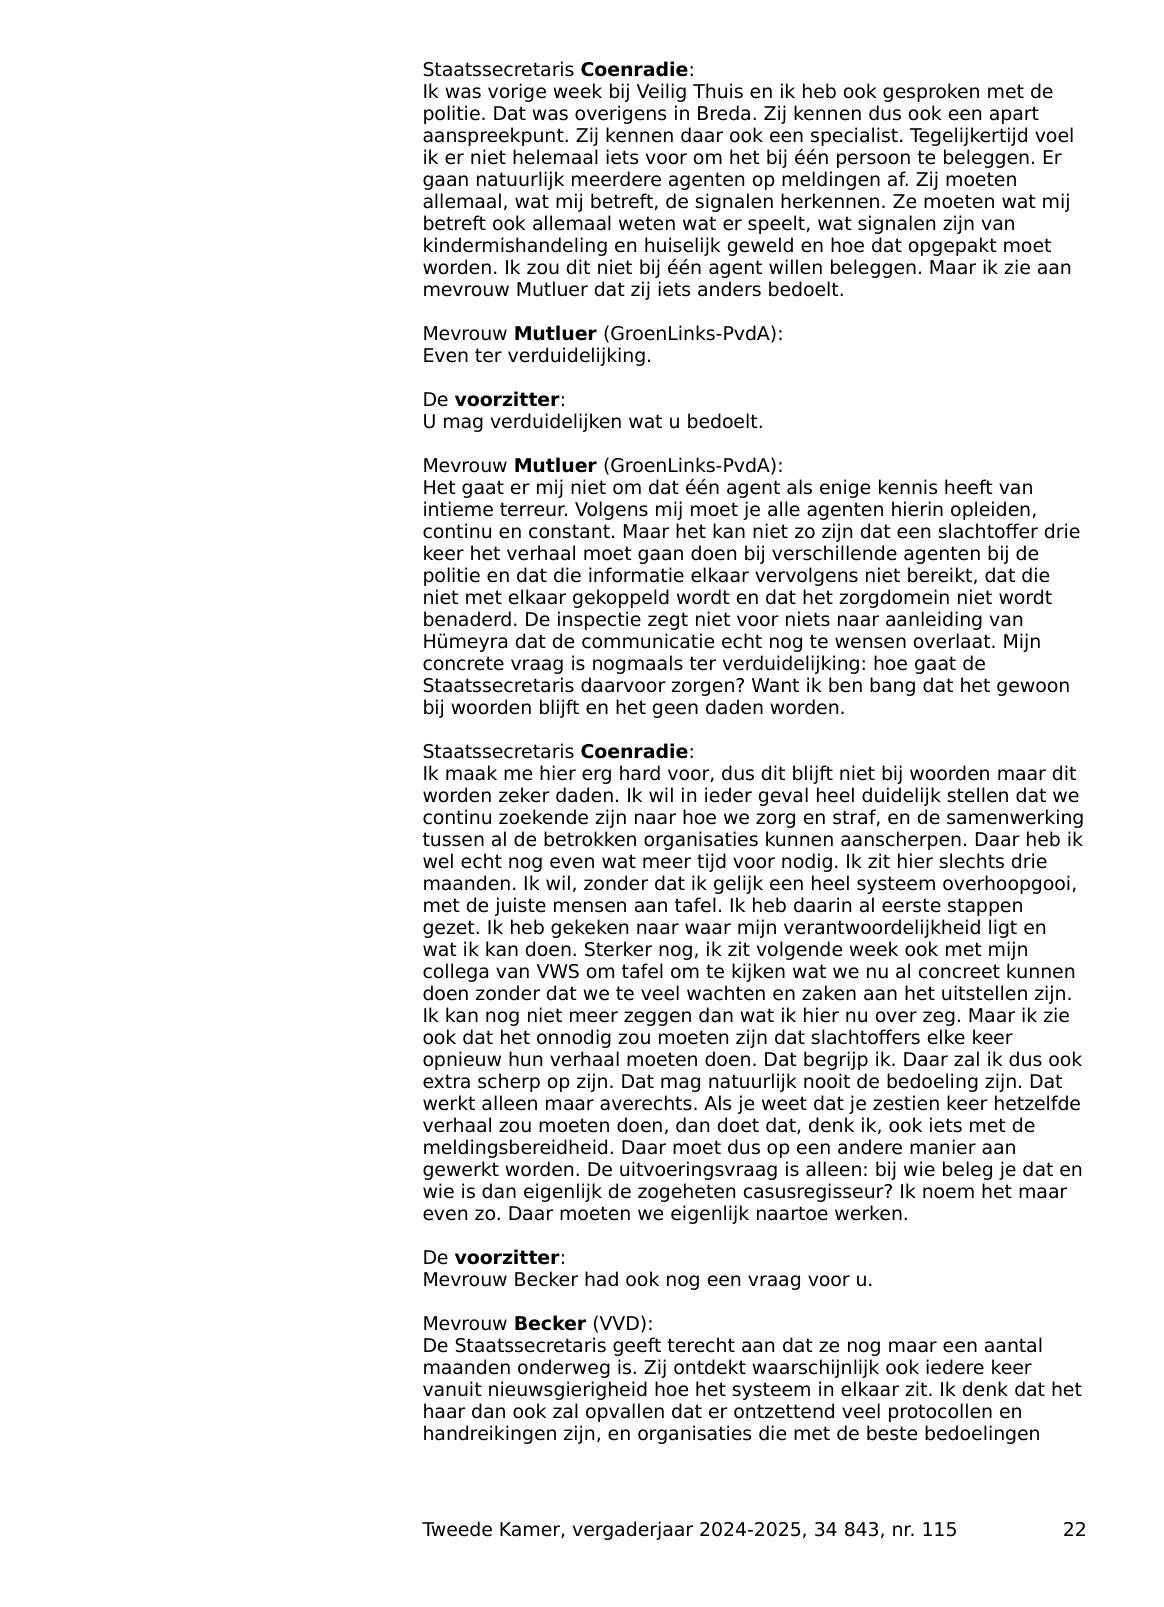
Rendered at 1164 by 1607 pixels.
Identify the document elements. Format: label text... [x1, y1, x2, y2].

text Mevrouw Mutluer (GroenLinks-PvdA): [422, 455, 1087, 477]
text Ik maak me hier erg hard voor, dus dit blijft niet bij woorden maar dit worden zeker daden. Ik wil in ieder geval heel duidelijk stellen dat we continu zoekende zijn naar hoe we zorg en straf, en de samenwerking tussen al de betrokken organisaties kunnen aanscherpen. Daar heb ik wel echt nog even wat meer tijd voor nodig. Ik zit hier slechts drie maanden. Ik wil, zonder dat ik gelijk een heel systeem overhoopgooi, met de juiste mensen aan tafel. Ik heb daarin al eerste stappen gezet. Ik heb gekeken naar waar mijn verantwoordelijkheid ligt en wat ik kan doen. Sterker nog, ik zit volgende week ook met mijn collega van VWS om tafel om te kijken wat we nu al concreet kunnen doen zonder dat we te veel wachten en zaken aan het uitstellen zijn. Ik kan nog niet meer zeggen dan wat ik hier nu over zeg. Maar ik zie ook dat het onnodig zou moeten zijn dat slachtoffers elke keer opnieuw hun verhaal moeten doen. Dat begrijp ik. Daar zal ik dus ook extra scherp op zijn. Dat mag natuurlijk nooit de bedoeling zijn. Dat werkt alleen maar averechts. Als je weet dat je zestien keer hetzelfde verhaal zou moeten doen, dan doet dat, denk ik, ook iets met de meldingsbereidheid. Daar moet dus op een andere manier aan gewerkt worden. De uitvoeringsvraag is alleen: bij wie beleg je dat en wie is dan eigenlijk de zogeheten casusregisseur? Ik noem het maar even zo. Daar moeten we eigenlijk naartoe werken. [422, 763, 1087, 1225]
text Het gaat er mij niet om dat één agent als enige kennis heeft van intieme terreur. Volgens mij moet je alle agenten hierin opleiden, continu en constant. Maar het kan niet zo zijn dat een slachtoffer drie keer het verhaal moet gaan doen bij verschillende agenten bij de politie en dat die informatie elkaar vervolgens niet bereikt, dat die niet met elkaar gekoppeld wordt en dat het zorgdomein niet wordt benaderd. De inspectie zegt niet voor niets naar aanleiding van Hümeyra dat de communicatie echt nog te wensen overlaat. Mijn concrete vraag is nogmaals ter verduidelijking: hoe gaat de Staatssecretaris daarvoor zorgen? Want ik ben bang dat het gewoon bij woorden blijft en het geen daden worden. [422, 477, 1087, 719]
text De voorzitter: [422, 1247, 1087, 1269]
text De voorzitter: [422, 389, 1087, 411]
text Mevrouw Mutluer (GroenLinks-PvdA): [422, 323, 1087, 345]
text Ik was vorige week bij Veilig Thuis en ik heb ook gesproken met de politie. Dat was overigens in Breda. Zij kennen dus ook een apart aanspreekpunt. Zij kennen daar ook een specialist. Tegelijkertijd voel ik er niet helemaal iets voor om het bij één persoon te beleggen. Er gaan natuurlijk meerdere agenten op meldingen af. Zij moeten allemaal, wat mij betreft, de signalen herkennen. Ze moeten wat mij betreft ook allemaal weten wat er speelt, wat signalen zijn van kindermishandeling en huiselijk geweld en hoe dat opgepakt moet worden. Ik zou dit niet bij één agent willen beleggen. Maar ik zie aan mevrouw Mutluer dat zij iets anders bedoelt. [422, 81, 1087, 301]
text De Staatssecretaris geeft terecht aan dat ze nog maar een aantal maanden onderweg is. Zij ontdekt waarschijnlijk ook iedere keer vanuit nieuwsgierigheid hoe het systeem in elkaar zit. Ik denk dat het haar dan ook zal opvallen dat er ontzettend veel protocollen en handreikingen zijn, en organisaties die met de beste bedoelingen [422, 1335, 1087, 1445]
text Mevrouw Becker (VVD): [422, 1313, 1087, 1335]
text Staatssecretaris Coenradie: [422, 59, 1087, 81]
text Even ter verduidelijking. [422, 345, 1087, 367]
text Mevrouw Becker had ook nog een vraag voor u. [422, 1269, 1087, 1291]
text U mag verduidelijken wat u bedoelt. [422, 411, 1087, 433]
text Staatssecretaris Coenradie: [422, 741, 1087, 763]
